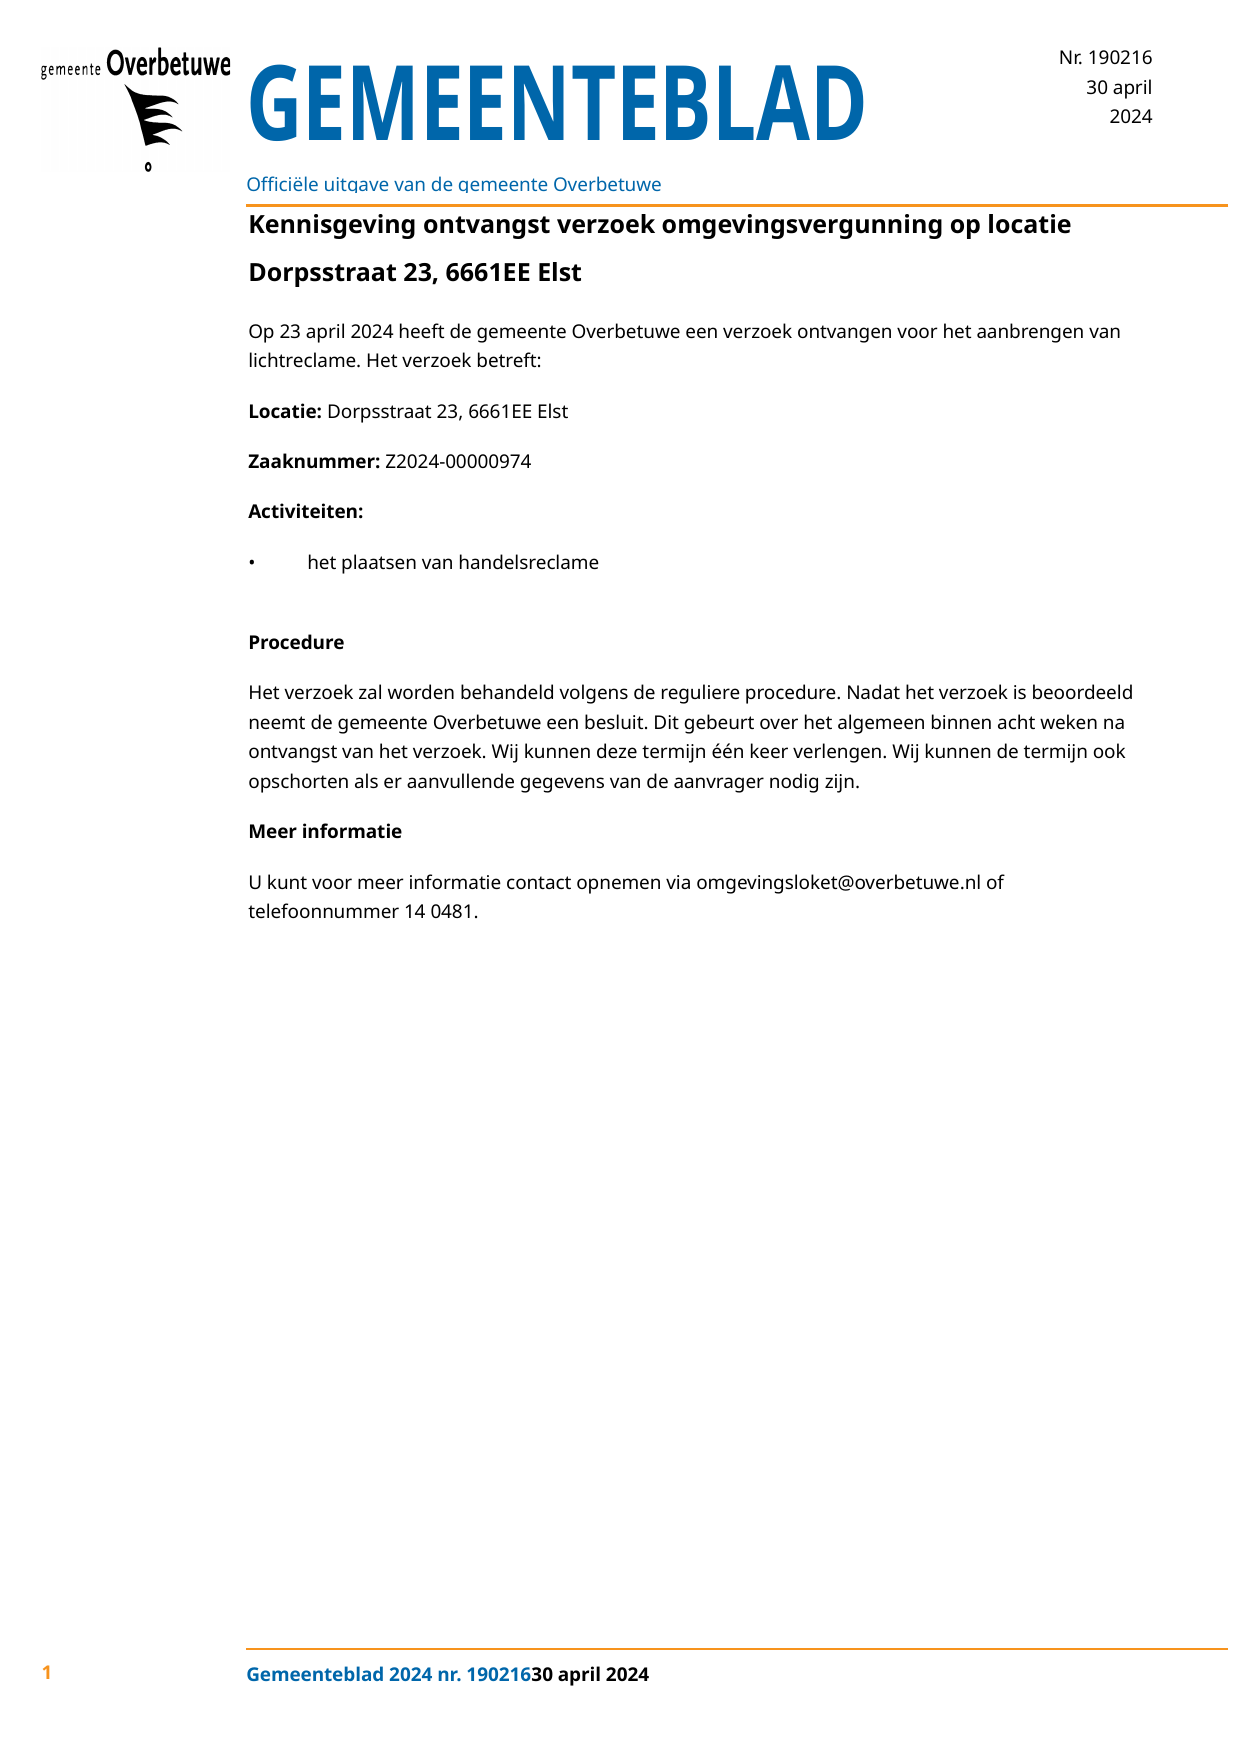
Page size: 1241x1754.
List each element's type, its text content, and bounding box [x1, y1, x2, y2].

list het plaatsen van handelsreclame [248, 549, 1152, 575]
text U kunt voor meer informatie contact opnemen via omgevingsloket@overbetuwe.nl of telefoonnummer 14 0481. [248, 869, 1152, 924]
picture [41, 47, 231, 172]
text Kennisgeving ontvangst verzoek omgevingsvergunning op locatie Dorpsstraat 23, 6661EE Elst [248, 207, 1152, 288]
text Activiteiten: [248, 499, 1152, 524]
text Zaaknummer: Z2024-00000974 [248, 448, 1152, 474]
text Op 23 april 2024 heeft de gemeente Overbetuwe een verzoek ontvangen voor het aanbrengen van lichtreclame. Het verzoek betreft: [248, 318, 1152, 373]
text Procedure [248, 629, 1152, 655]
text Locatie: Dorpsstraat 23, 6661EE Elst [248, 398, 1152, 424]
text Meer informatie [248, 819, 1152, 844]
text Het verzoek zal worden behandeld volgens de reguliere procedure. Nadat het verzoek is beoordeeld neemt de gemeente Overbetuwe een besluit. Dit gebeurt over het algemeen binnen acht weken na ontvangst van het verzoek. Wij kunnen deze termijn één keer verlengen. Wij kunnen de termijn ook opschorten als er aanvullende gegevens van de aanvrager nodig zijn. [248, 679, 1152, 794]
